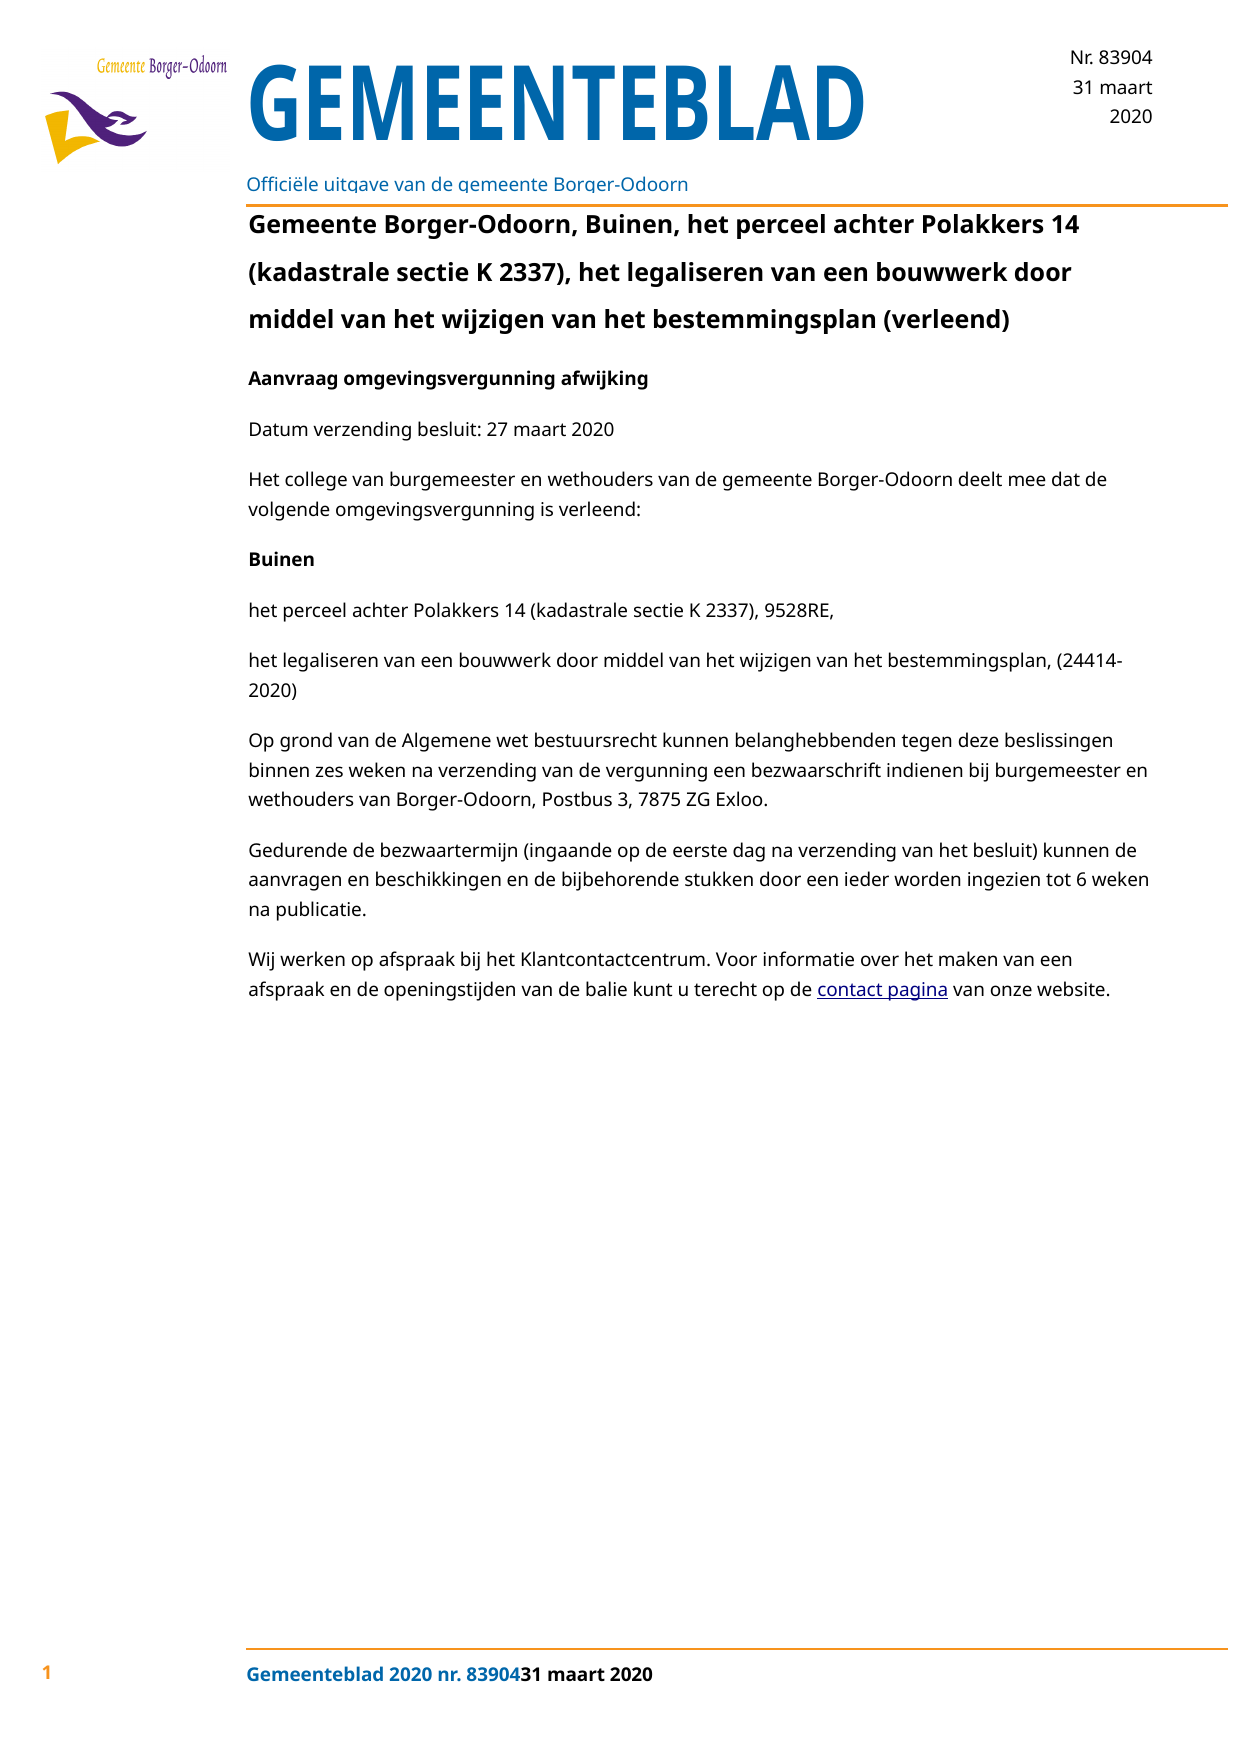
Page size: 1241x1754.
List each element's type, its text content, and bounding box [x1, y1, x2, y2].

text Buinen [248, 546, 1152, 572]
text Datum verzending besluit: 27 maart 2020 [248, 416, 1152, 442]
picture [41, 47, 231, 172]
text Aanvraag omgevingsvergunning afwijking [248, 366, 1152, 391]
text het perceel achter Polakkers 14 (kadastrale sectie K 2337), 9528RE, [248, 597, 1152, 622]
text Wij werken op afspraak bij het Klantcontactcentrum. Voor informatie over het maken van een afspraak en de openingstijden van de balie kunt u terecht op de contact pagina van onze website. [248, 946, 1152, 1002]
text Het college van burgemeester en wethouders van de gemeente Borger-Odoorn deelt mee dat de volgende omgevingsvergunning is verleend: [248, 466, 1152, 522]
text Gemeente Borger-Odoorn, Buinen, het perceel achter Polakkers 14 (kadastrale sectie K 2337), het legaliseren van een bouwwerk door middel van het wijzigen van het bestemmingsplan (verleend) [248, 207, 1152, 336]
text Op grond van de Algemene wet bestuursrecht kunnen belanghebbenden tegen deze beslissingen binnen zes weken na verzending van de vergunning een bezwaarschrift indienen bij burgemeester en wethouders van Borger-Odoorn, Postbus 3, 7875 ZG Exloo. [248, 727, 1152, 812]
text het legaliseren van een bouwwerk door middel van het wijzigen van het bestemmingsplan, (24414-2020) [248, 647, 1152, 702]
text Gedurende de bezwaartermijn (ingaande op de eerste dag na verzending van het besluit) kunnen de aanvragen en beschikkingen en de bijbehorende stukken door een ieder worden ingezien tot 6 weken na publicatie. [248, 837, 1152, 922]
